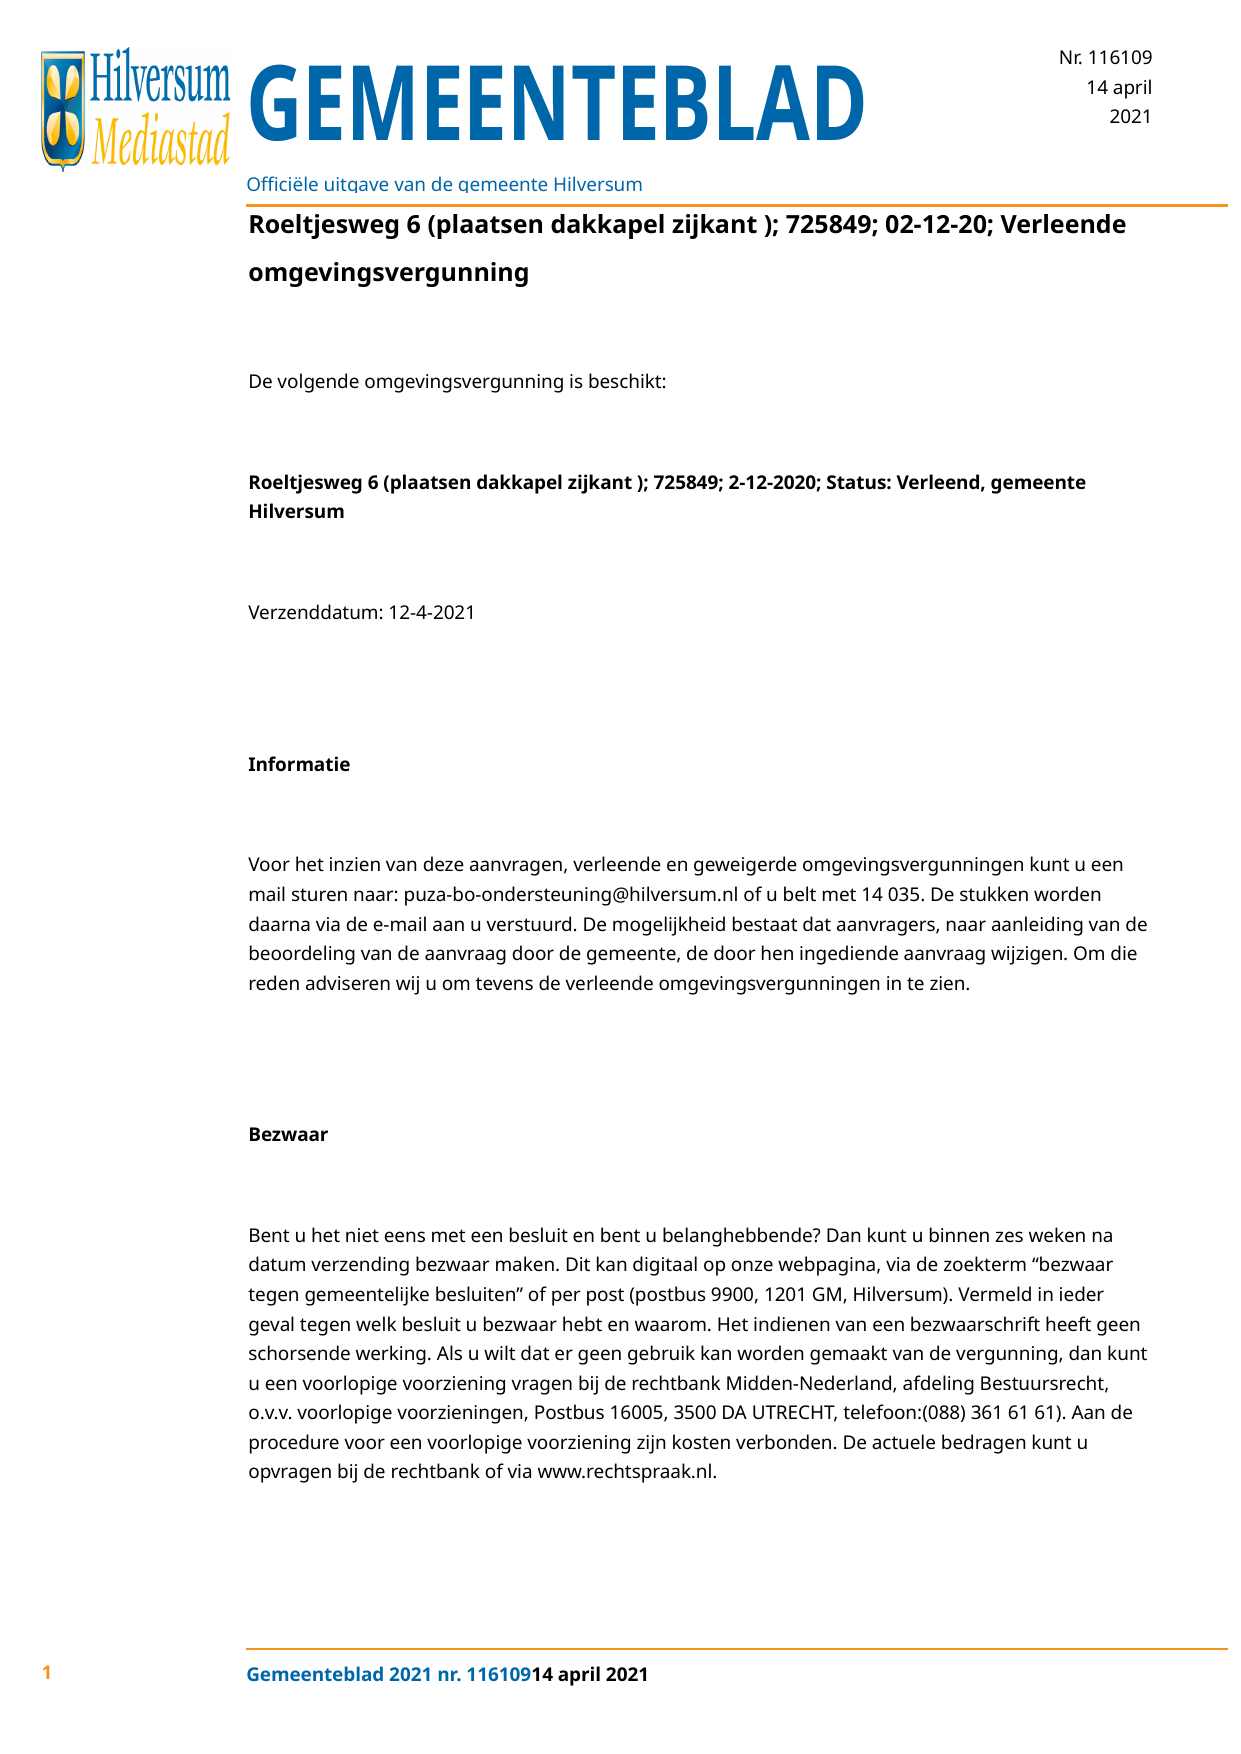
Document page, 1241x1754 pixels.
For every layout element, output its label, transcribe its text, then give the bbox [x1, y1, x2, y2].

text Bent u het niet eens met een besluit en bent u belanghebbende? Dan kunt u binnen zes weken na datum verzending bezwaar maken. Dit kan digitaal op onze webpagina, via de zoekterm “bezwaar tegen gemeentelijke besluiten” of per post (postbus 9900, 1201 GM, Hilversum). Vermeld in ieder geval tegen welk besluit u bezwaar hebt en waarom. Het indienen van een bezwaarschrift heeft geen schorsende werking. Als u wilt dat er geen gebruik kan worden gemaakt van de vergunning, dan kunt u een voorlopige voorziening vragen bij de rechtbank Midden-Nederland, afdeling Bestuursrecht, o.v.v. voorlopige voorzieningen, Postbus 16005, 3500 DA UTRECHT, telefoon:(088) 361 61 61). Aan de procedure voor een voorlopige voorziening zijn kosten verbonden. De actuele bedragen kunt u opvragen bij de rechtbank of via www.rechtspraak.nl. [248, 1222, 1152, 1484]
text Voor het inzien van deze aanvragen, verleende en geweigerde omgevingsvergunningen kunt u een mail sturen naar: puza-bo-ondersteuning@hilversum.nl of u belt met 14 035. De stukken worden daarna via de e-mail aan u verstuurd. De mogelijkheid bestaat dat aanvragers, naar aanleiding van de beoordeling van de aanvraag door de gemeente, de door hen ingediende aanvraag wijzigen. Om die reden adviseren wij u om tevens de verleende omgevingsvergunningen in te zien. [248, 852, 1152, 996]
text Roeltjesweg 6 (plaatsen dakkapel zijkant ); 725849; 02-12-20; Verleende omgevingsvergunning [248, 207, 1152, 288]
text Informatie [248, 751, 1152, 777]
text De volgende omgevingsvergunning is beschikt: [248, 368, 1152, 394]
picture [41, 47, 231, 172]
text Bezwaar [248, 1121, 1152, 1147]
text Verzenddatum: 12-4-2021 [248, 599, 1152, 625]
text Roeltjesweg 6 (plaatsen dakkapel zijkant ); 725849; 2-12-2020; Status: Verleend, gemeente Hilversum [248, 469, 1152, 524]
